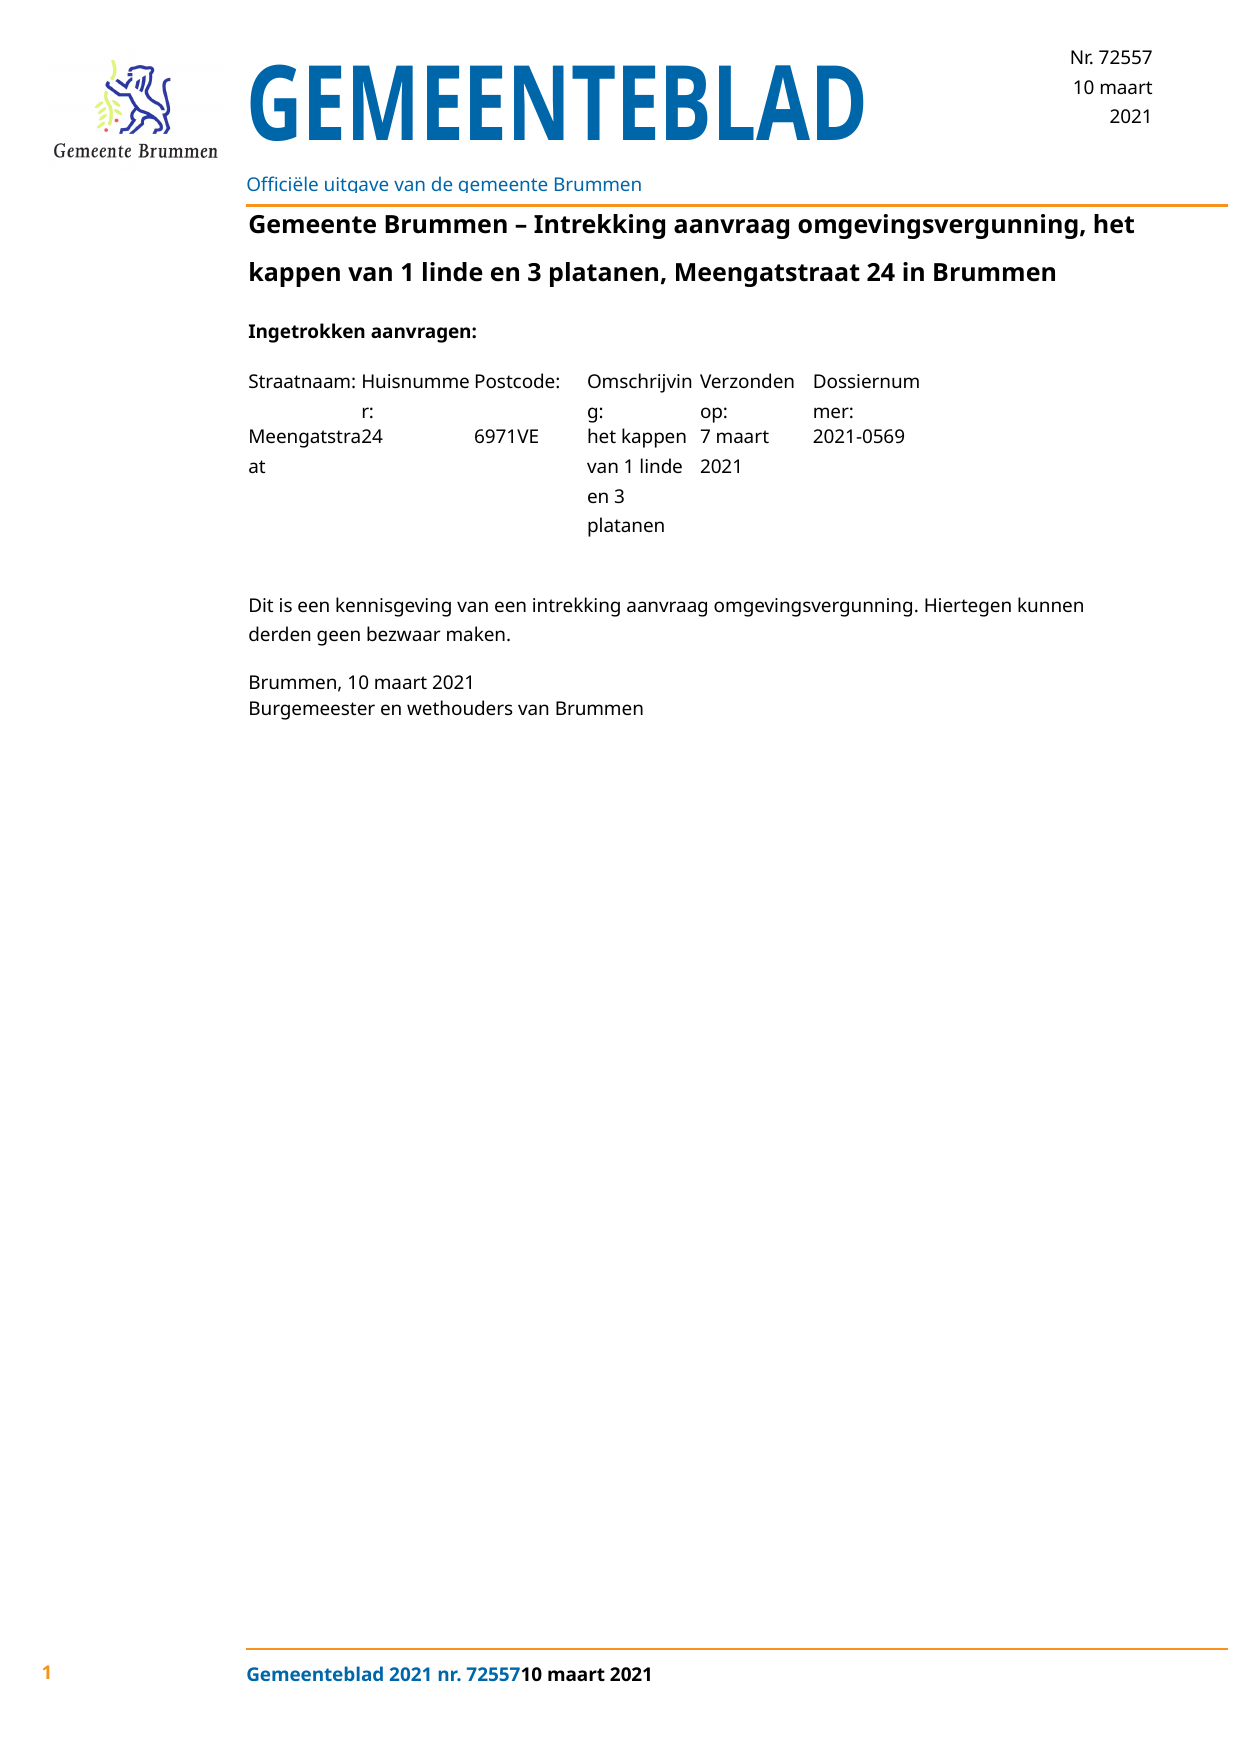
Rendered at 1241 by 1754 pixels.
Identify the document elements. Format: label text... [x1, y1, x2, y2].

table_cell het kappen van 1 linde en 3 platanen [587, 424, 700, 538]
picture [41, 47, 231, 172]
table_header Verzonden op: [700, 369, 813, 424]
table_cell 24 [361, 424, 474, 538]
table_cell 2021-0569 [813, 424, 926, 538]
table_header Dossiernummer: [813, 369, 926, 424]
table_cell [926, 424, 1038, 538]
text Burgemeester en wethouders van Brummen [248, 695, 1152, 721]
table_header Straatnaam: [248, 369, 361, 424]
text Ingetrokken aanvragen: [248, 318, 1152, 344]
table_cell 7 maart 2021 [700, 424, 813, 538]
text Brummen, 10 maart 2021 [248, 669, 1152, 695]
table_header Postcode: [474, 369, 587, 424]
table_header Omschrijving: [587, 369, 700, 424]
text Dit is een kennisgeving van een intrekking aanvraag omgevingsvergunning. Hiertegen kunnen derden geen bezwaar maken. [248, 592, 1152, 647]
table_cell [1039, 424, 1152, 538]
table_header Huisnummer: [361, 369, 474, 424]
text Gemeente Brummen – Intrekking aanvraag omgevingsvergunning, het kappen van 1 linde en 3 platanen, Meengatstraat 24 in Brummen [248, 207, 1152, 288]
table_cell Meengatstraat [248, 424, 361, 538]
table_header [926, 369, 1038, 424]
table_header [1039, 369, 1152, 424]
table_cell 6971VE [474, 424, 587, 538]
